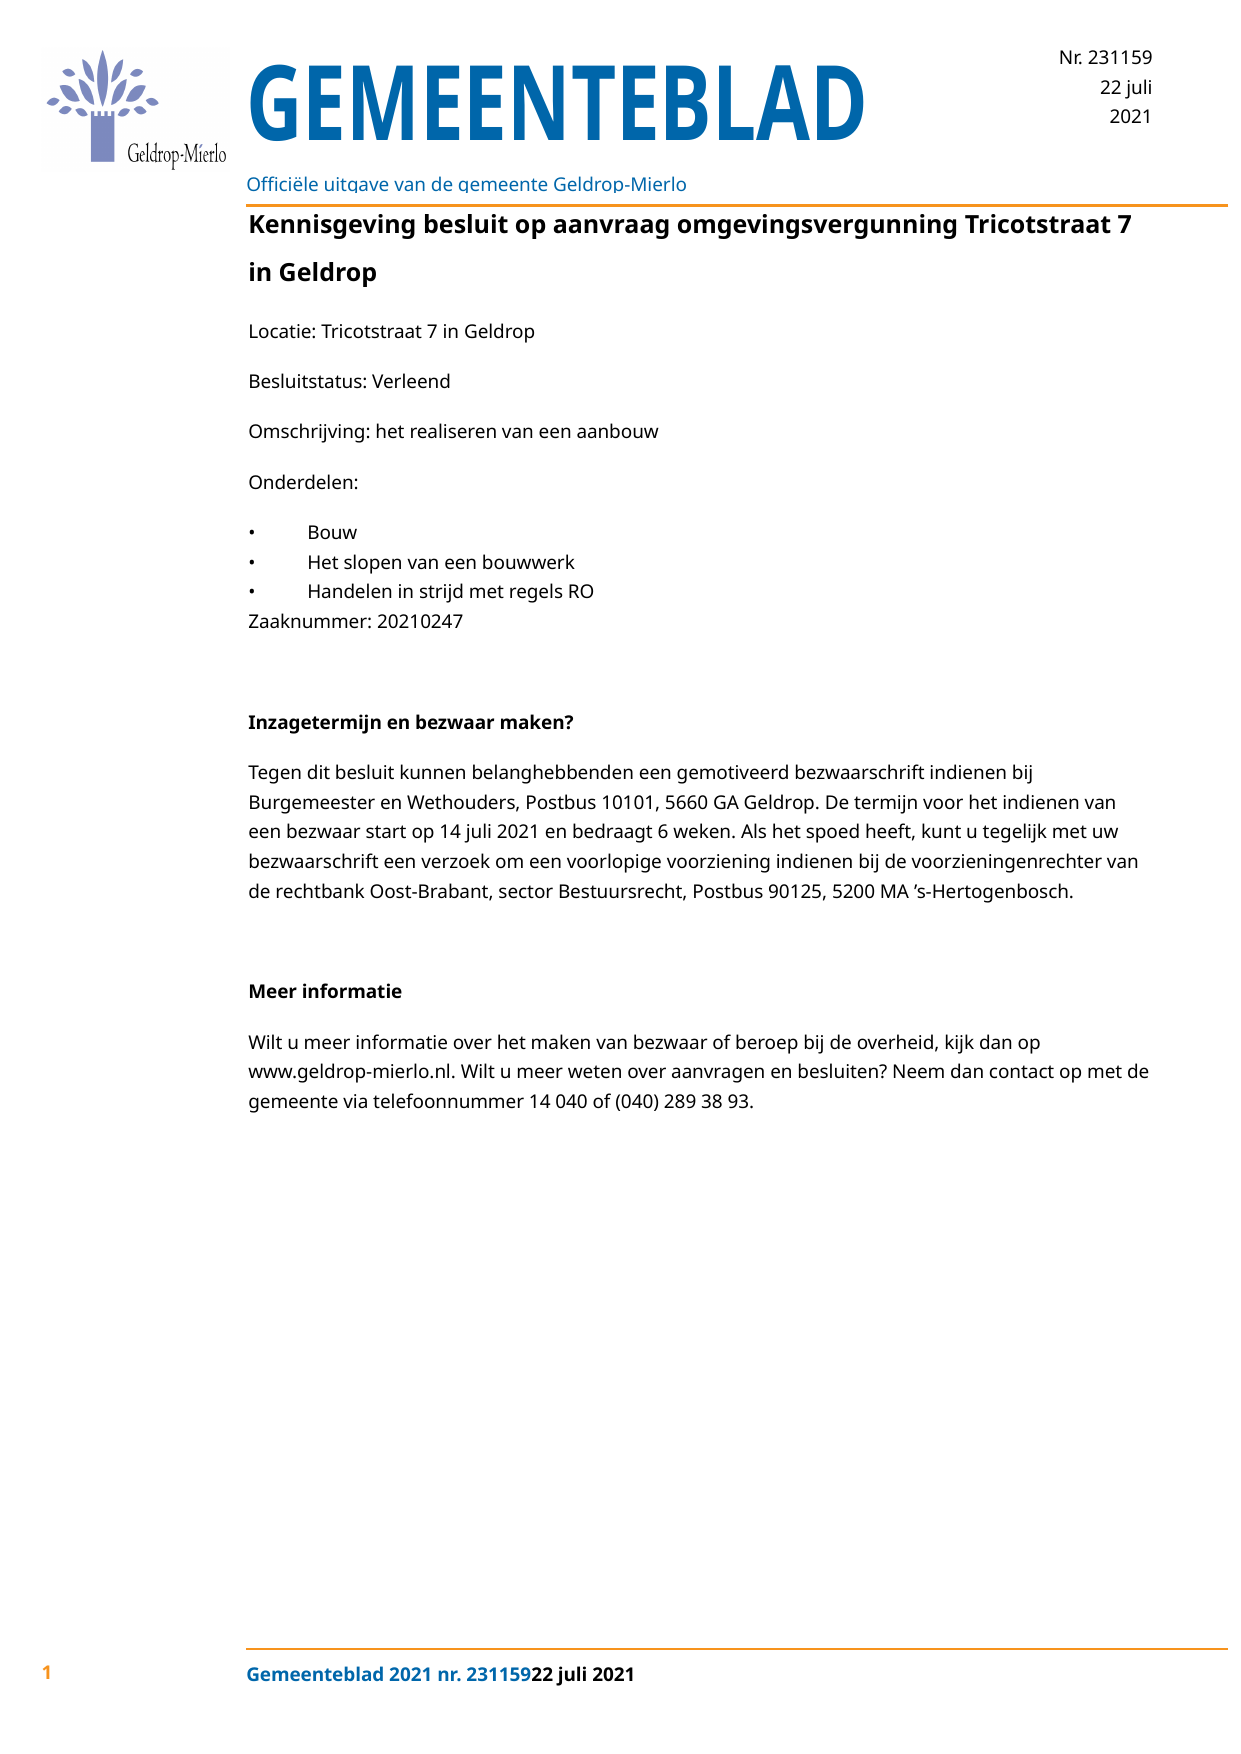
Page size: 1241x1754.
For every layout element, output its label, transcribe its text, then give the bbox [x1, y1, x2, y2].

list Handelen in strijd met regels RO [248, 579, 1152, 604]
picture [41, 47, 231, 172]
text Besluitstatus: Verleend [248, 368, 1152, 394]
text Meer informatie [248, 979, 1152, 1004]
text Omschrijving: het realiseren van een aanbouw [248, 419, 1152, 444]
text Inzagetermijn en bezwaar maken? [248, 709, 1152, 735]
text Onderdelen: [248, 469, 1152, 495]
text Wilt u meer informatie over het maken van bezwaar of beroep bij de overheid, kijk dan op www.geldrop-mierlo.nl. Wilt u meer weten over aanvragen en besluiten? Neem dan contact op met de gemeente via telefoonnummer 14 040 of (040) 289 38 93. [248, 1029, 1152, 1114]
text Tegen dit besluit kunnen belanghebbenden een gemotiveerd bezwaarschrift indienen bij Burgemeester en Wethouders, Postbus 10101, 5660 GA Geldrop. De termijn voor het indienen van een bezwaar start op 14 juli 2021 en bedraagt 6 weken. Als het spoed heeft, kunt u tegelijk met uw bezwaarschrift een verzoek om een voorlopige voorziening indienen bij de voorzieningenrechter van de rechtbank Oost-Brabant, sector Bestuursrecht, Postbus 90125, 5200 MA ’s-Hertogenbosch. [248, 759, 1152, 904]
text Zaaknummer: 20210247 [248, 608, 1152, 634]
text Kennisgeving besluit op aanvraag omgevingsvergunning Tricotstraat 7 in Geldrop [248, 207, 1152, 288]
list Bouw [248, 519, 1152, 545]
list Het slopen van een bouwwerk [248, 549, 1152, 575]
text Locatie: Tricotstraat 7 in Geldrop [248, 318, 1152, 344]
